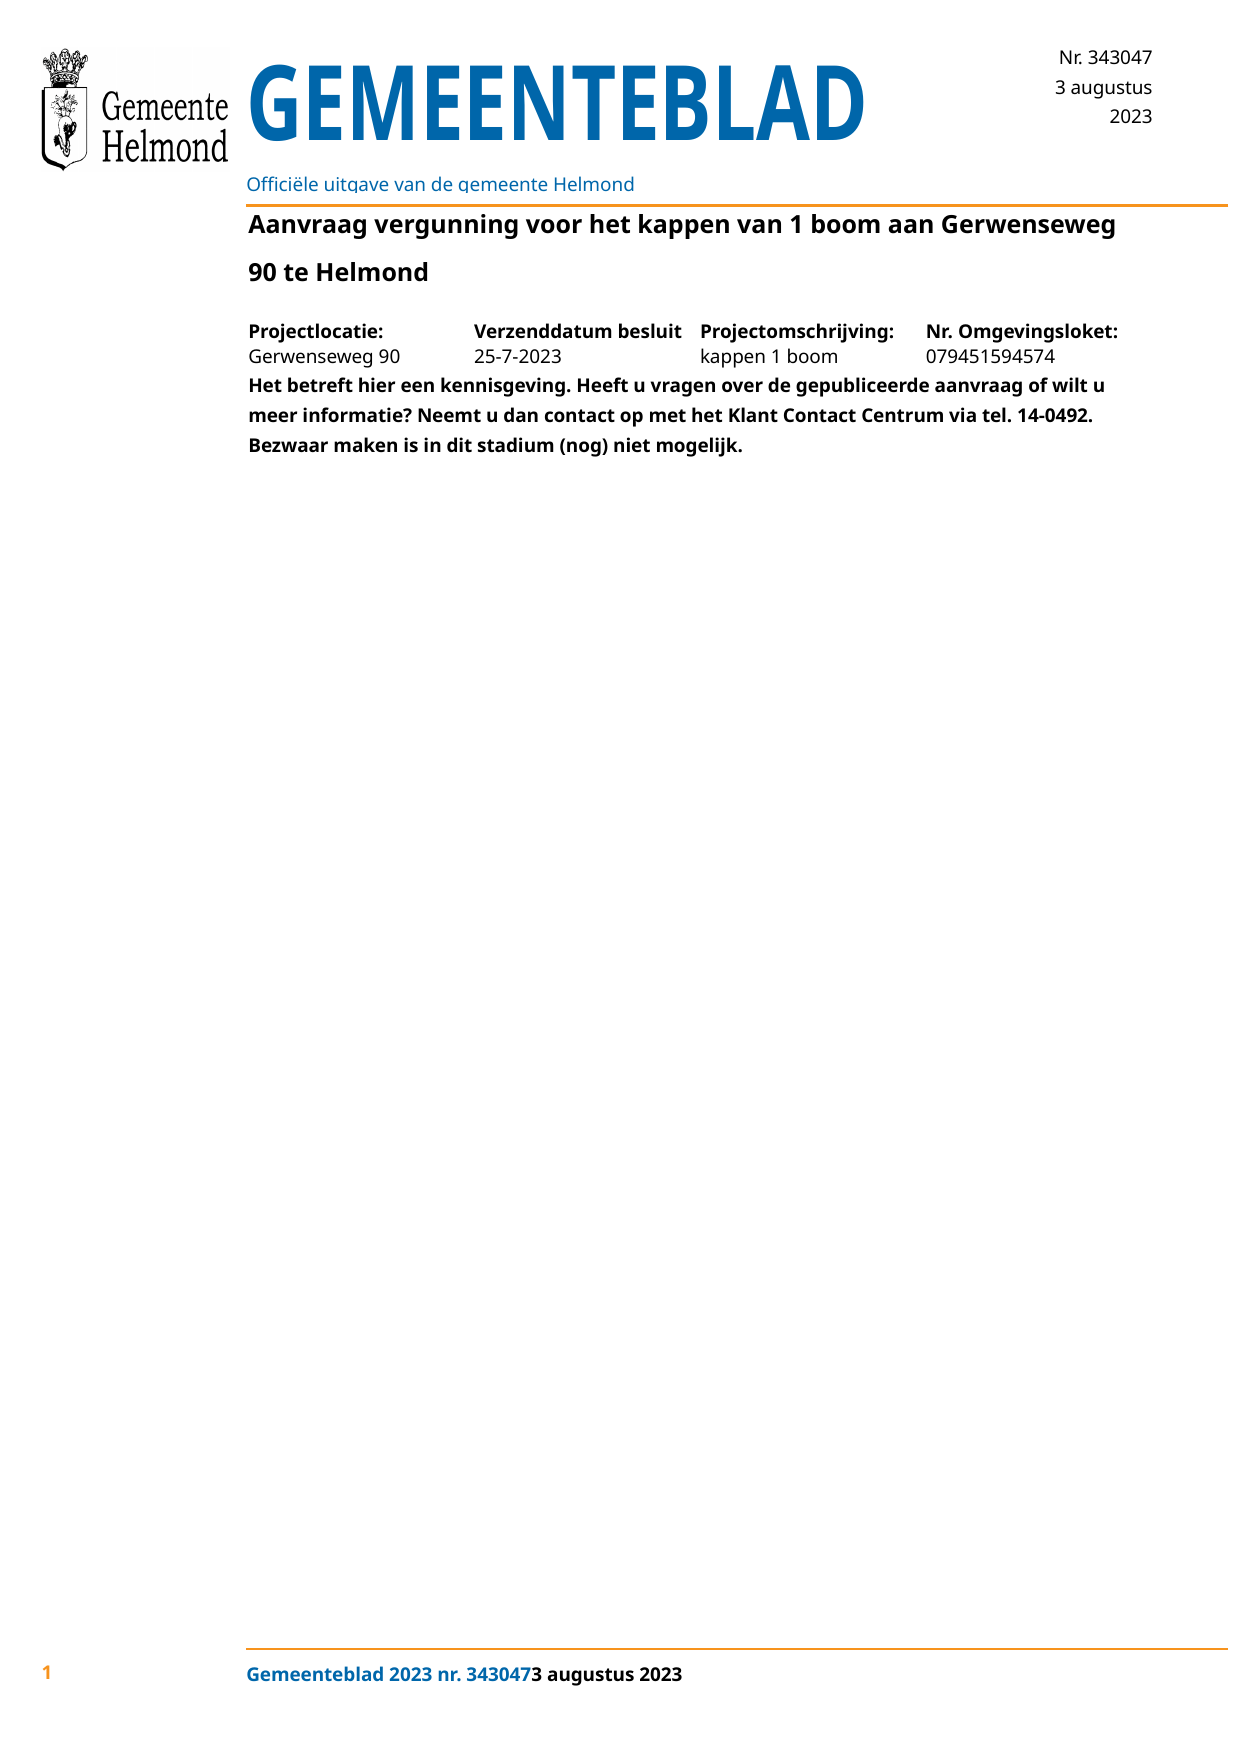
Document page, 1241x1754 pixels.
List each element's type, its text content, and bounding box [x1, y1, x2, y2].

text Aanvraag vergunning voor het kappen van 1 boom aan Gerwenseweg 90 te Helmond [248, 207, 1152, 288]
table_cell Gerwenseweg 90 [248, 344, 474, 369]
table_header Projectlocatie: [248, 318, 474, 344]
table_cell 079451594574 [926, 344, 1152, 369]
table_header Nr. Omgevingsloket: [926, 318, 1152, 344]
table_header Verzenddatum besluit [474, 318, 700, 344]
table_cell kappen 1 boom [700, 344, 926, 369]
text Het betreft hier een kennisgeving. Heeft u vragen over de gepubliceerde aanvraag of wilt u meer informatie? Neemt u dan contact op met het Klant Contact Centrum via tel. 14-0492. Bezwaar maken is in dit stadium (nog) niet mogelijk. [248, 373, 1152, 458]
table_header Projectomschrijving: [700, 318, 926, 344]
table_cell 25-7-2023 [474, 344, 700, 369]
picture [41, 47, 231, 172]
